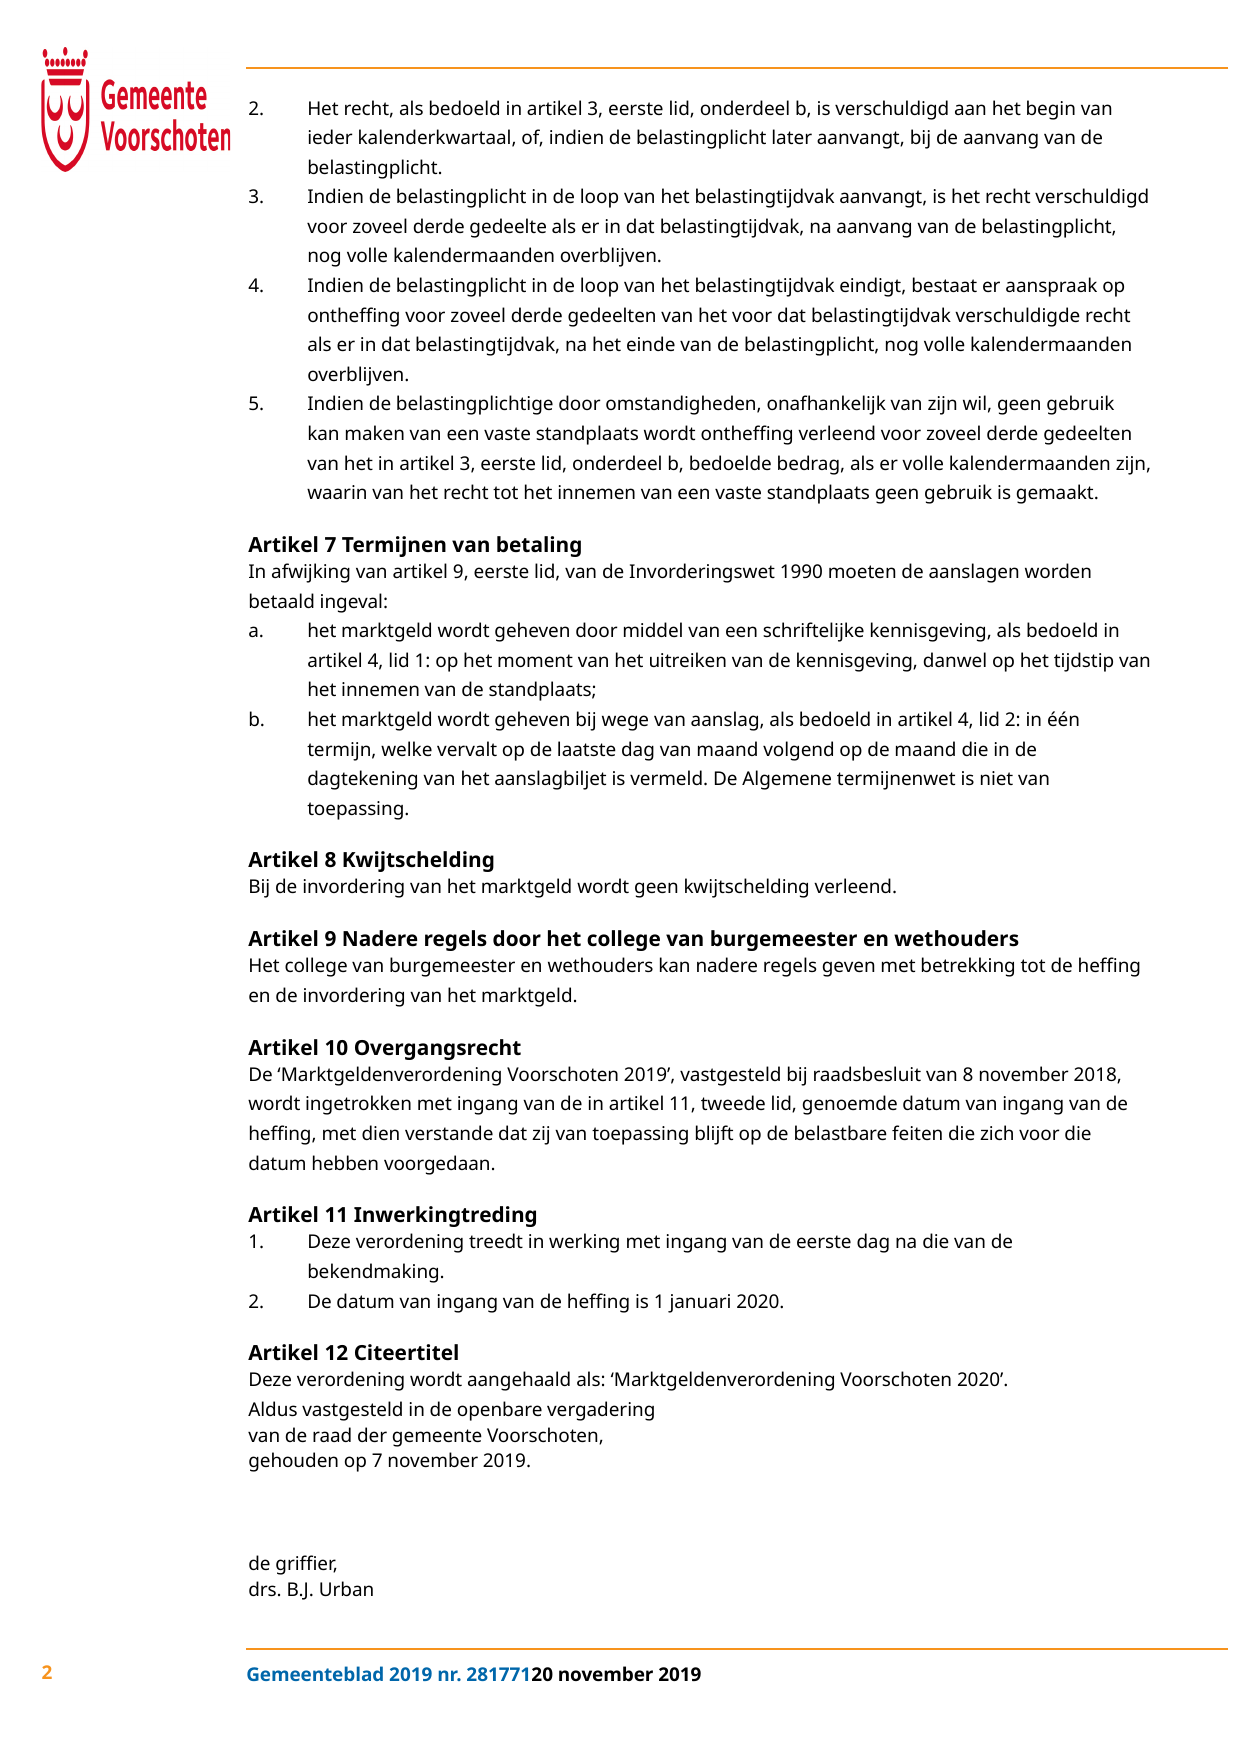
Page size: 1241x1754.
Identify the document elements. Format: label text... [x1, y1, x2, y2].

text gehouden op 7 november 2019. [248, 1448, 1152, 1473]
text Artikel 8 Kwijtschelding [248, 845, 1152, 874]
text van de raad der gemeente Voorschoten, [248, 1422, 1152, 1448]
text Artikel 11 Inwerkingtreding [248, 1200, 1152, 1229]
picture [41, 47, 231, 172]
list Indien de belastingplichtige door omstandigheden, onafhankelijk van zijn wil, geen gebruik kan maken van een vaste standplaats wordt ontheffing verleend voor zoveel derde gedeelten van het in artikel 3, eerste lid, onderdeel b, bedoelde bedrag, als er volle kalendermaanden zijn, waarin van het recht tot het innemen van een vaste standplaats geen gebruik is gemaakt. [248, 391, 1152, 505]
text Aldus vastgesteld in de openbare vergadering [248, 1396, 1152, 1422]
list Het recht, als bedoeld in artikel 3, eerste lid, onderdeel b, is verschuldigd aan het begin van ieder kalenderkwartaal, of, indien de belastingplicht later aanvangt, bij de aanvang van de belastingplicht. [248, 95, 1152, 180]
text In afwijking van artikel 9, eerste lid, van de Invorderingswet 1990 moeten de aanslagen worden betaald ingeval: [248, 558, 1152, 613]
text Artikel 10 Overgangsrecht [248, 1033, 1152, 1061]
text Het college van burgemeester en wethouders kan nadere regels geven met betrekking tot de heffing en de invordering van het marktgeld. [248, 953, 1152, 1008]
text de griffier, [248, 1551, 1152, 1576]
text Deze verordening wordt aangehaald als: ‘Marktgeldenverordening Voorschoten 2020’. [248, 1367, 1152, 1392]
text De ‘Marktgeldenverordening Voorschoten 2019’, vastgesteld bij raadsbesluit van 8 november 2018, wordt ingetrokken met ingang van de in artikel 11, tweede lid, genoemde datum van ingang van de heffing, met dien verstande dat zij van toepassing blijft op de belastbare feiten die zich voor die datum hebben voorgedaan. [248, 1061, 1152, 1176]
list Deze verordening treedt in werking met ingang van de eerste dag na die van de bekendmaking. [248, 1229, 1152, 1284]
text Artikel 7 Termijnen van betaling [248, 530, 1152, 558]
text Artikel 9 Nadere regels door het college van burgemeester en wethouders [248, 924, 1152, 953]
list Indien de belastingplicht in de loop van het belastingtijdvak aanvangt, is het recht verschuldigd voor zoveel derde gedeelte als er in dat belastingtijdvak, na aanvang van de belastingplicht, nog volle kalendermaanden overblijven. [248, 183, 1152, 268]
text Artikel 12 Citeertitel [248, 1338, 1152, 1367]
list het marktgeld wordt geheven bij wege van aanslag, als bedoeld in artikel 4, lid 2: in één termijn, welke vervalt op de laatste dag van maand volgend op de maand die in de dagtekening van het aanslagbiljet is vermeld. De Algemene termijnenwet is niet van toepassing. [248, 706, 1152, 821]
list Indien de belastingplicht in de loop van het belastingtijdvak eindigt, bestaat er aanspraak op ontheffing voor zoveel derde gedeelten van het voor dat belastingtijdvak verschuldigde recht als er in dat belastingtijdvak, na het einde van de belastingplicht, nog volle kalendermaanden overblijven. [248, 272, 1152, 387]
list De datum van ingang van de heffing is 1 januari 2020. [248, 1288, 1152, 1313]
text Bij de invordering van het marktgeld wordt geen kwijtschelding verleend. [248, 874, 1152, 899]
list het marktgeld wordt geheven door middel van een schriftelijke kennisgeving, als bedoeld in artikel 4, lid 1: op het moment van het uitreiken van de kennisgeving, danwel op het tijdstip van het innemen van de standplaats; [248, 617, 1152, 702]
text drs. B.J. Urban [248, 1576, 1152, 1602]
